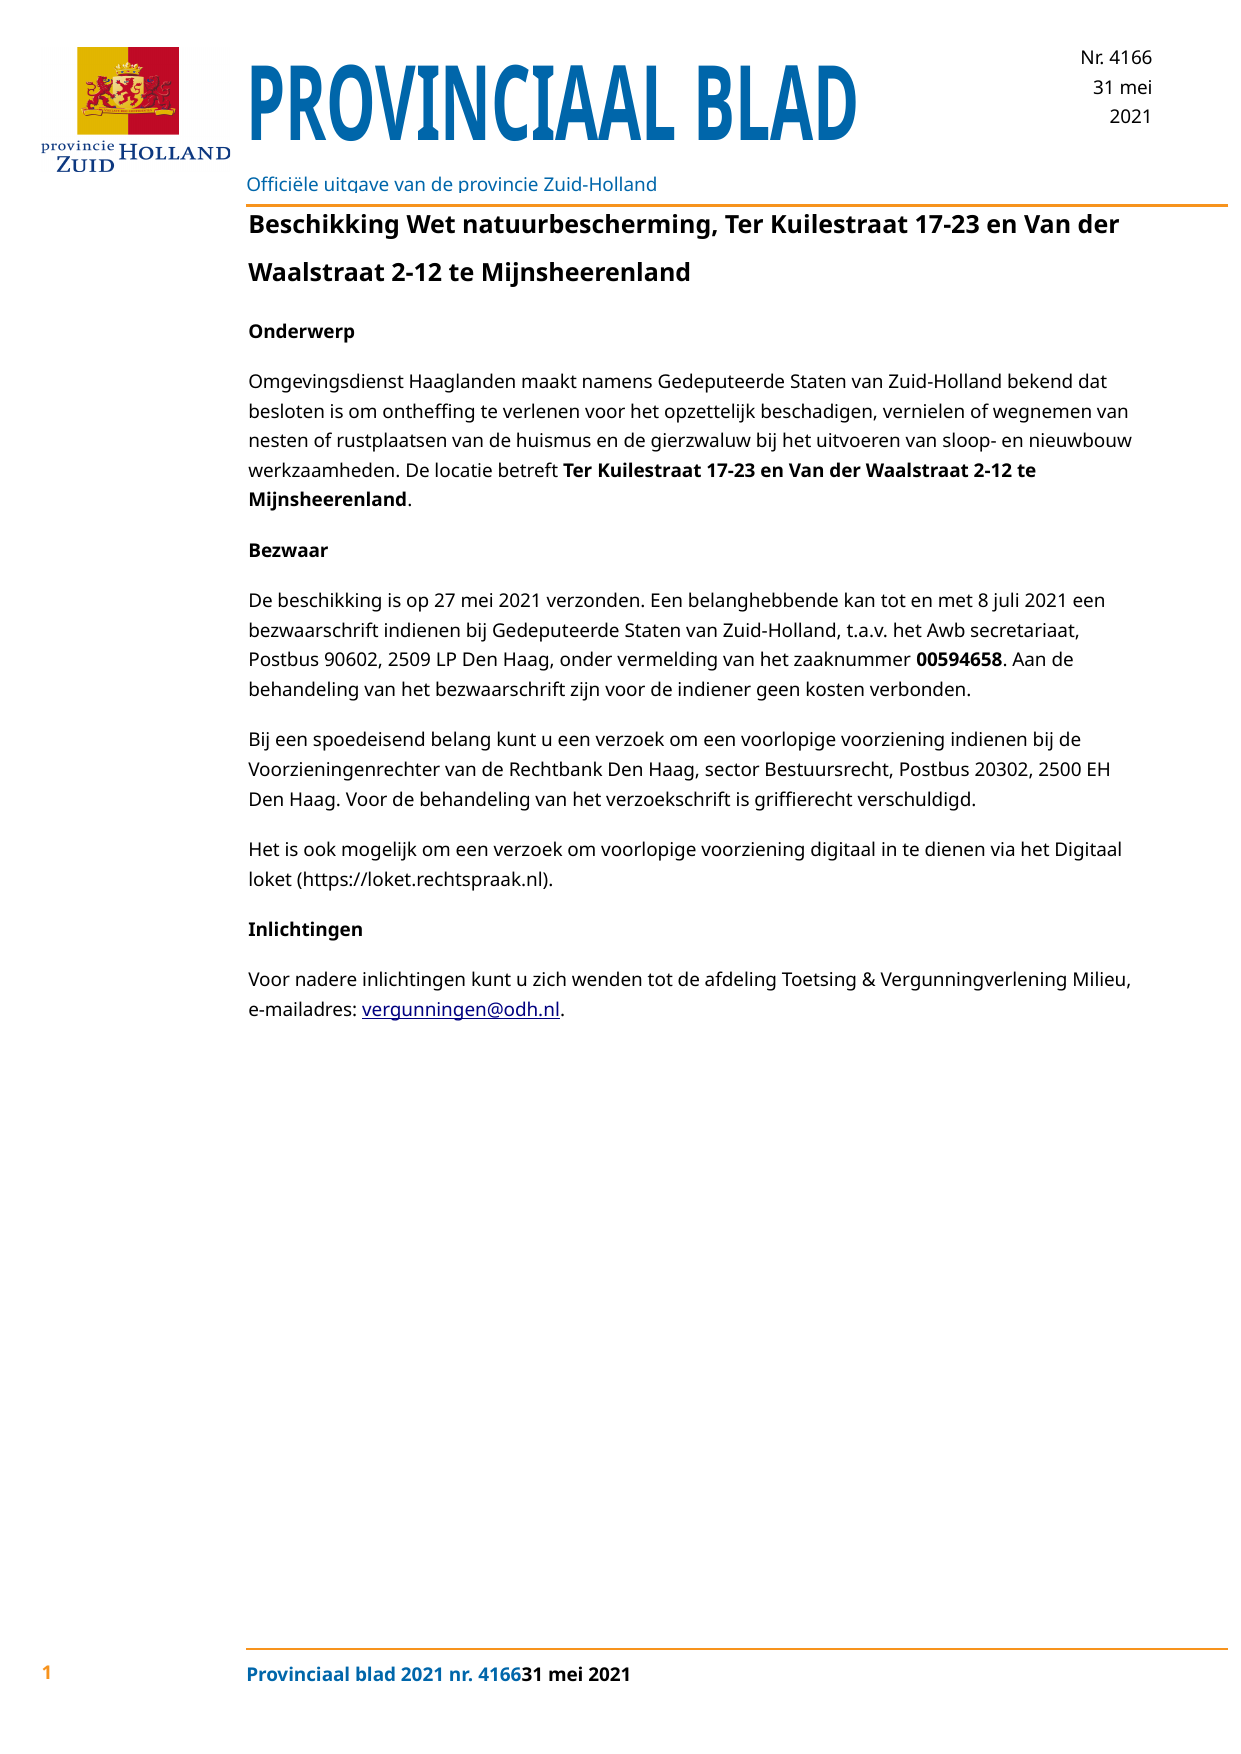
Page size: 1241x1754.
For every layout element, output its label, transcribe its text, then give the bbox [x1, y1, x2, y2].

text Bij een spoedeisend belang kunt u een verzoek om een voorlopige voorziening indienen bij de Voorzieningenrechter van de Rechtbank Den Haag, sector Bestuursrecht, Postbus 20302, 2500 EH Den Haag. Voor de behandeling van het verzoekschrift is griffierecht verschuldigd. [248, 727, 1152, 812]
text Voor nadere inlichtingen kunt u zich wenden tot de afdeling Toetsing & Vergunningverlening Milieu, e-mailadres: vergunningen@odh.nl. [248, 967, 1152, 1022]
text De beschikking is op 27 mei 2021 verzonden. Een belanghebbende kan tot en met 8 juli 2021 een bezwaarschrift indienen bij Gedeputeerde Staten van Zuid-Holland, t.a.v. het Awb secretariaat, Postbus 90602, 2509 LP Den Haag, onder vermelding van het zaaknummer 00594658. Aan de behandeling van het bezwaarschrift zijn voor de indiener geen kosten verbonden. [248, 587, 1152, 702]
text Omgevingsdienst Haaglanden maakt namens Gedeputeerde Staten van Zuid-Holland bekend dat besloten is om ontheffing te verlenen voor het opzettelijk beschadigen, vernielen of wegnemen van nesten of rustplaatsen van de huismus en de gierzwaluw bij het uitvoeren van sloop- en nieuwbouw werkzaamheden. De locatie betreft Ter Kuilestraat 17-23 en Van der Waalstraat 2-12 te Mijnsheerenland. [248, 368, 1152, 512]
text Inlichtingen [248, 916, 1152, 942]
picture [41, 47, 231, 172]
text Onderwerp [248, 318, 1152, 344]
text Beschikking Wet natuurbescherming, Ter Kuilestraat 17-23 en Van der Waalstraat 2-12 te Mijnsheerenland [248, 207, 1152, 288]
text Het is ook mogelijk om een verzoek om voorlopige voorziening digitaal in te dienen via het Digitaal loket (https://loket.rechtspraak.nl). [248, 836, 1152, 892]
text Bezwaar [248, 537, 1152, 563]
